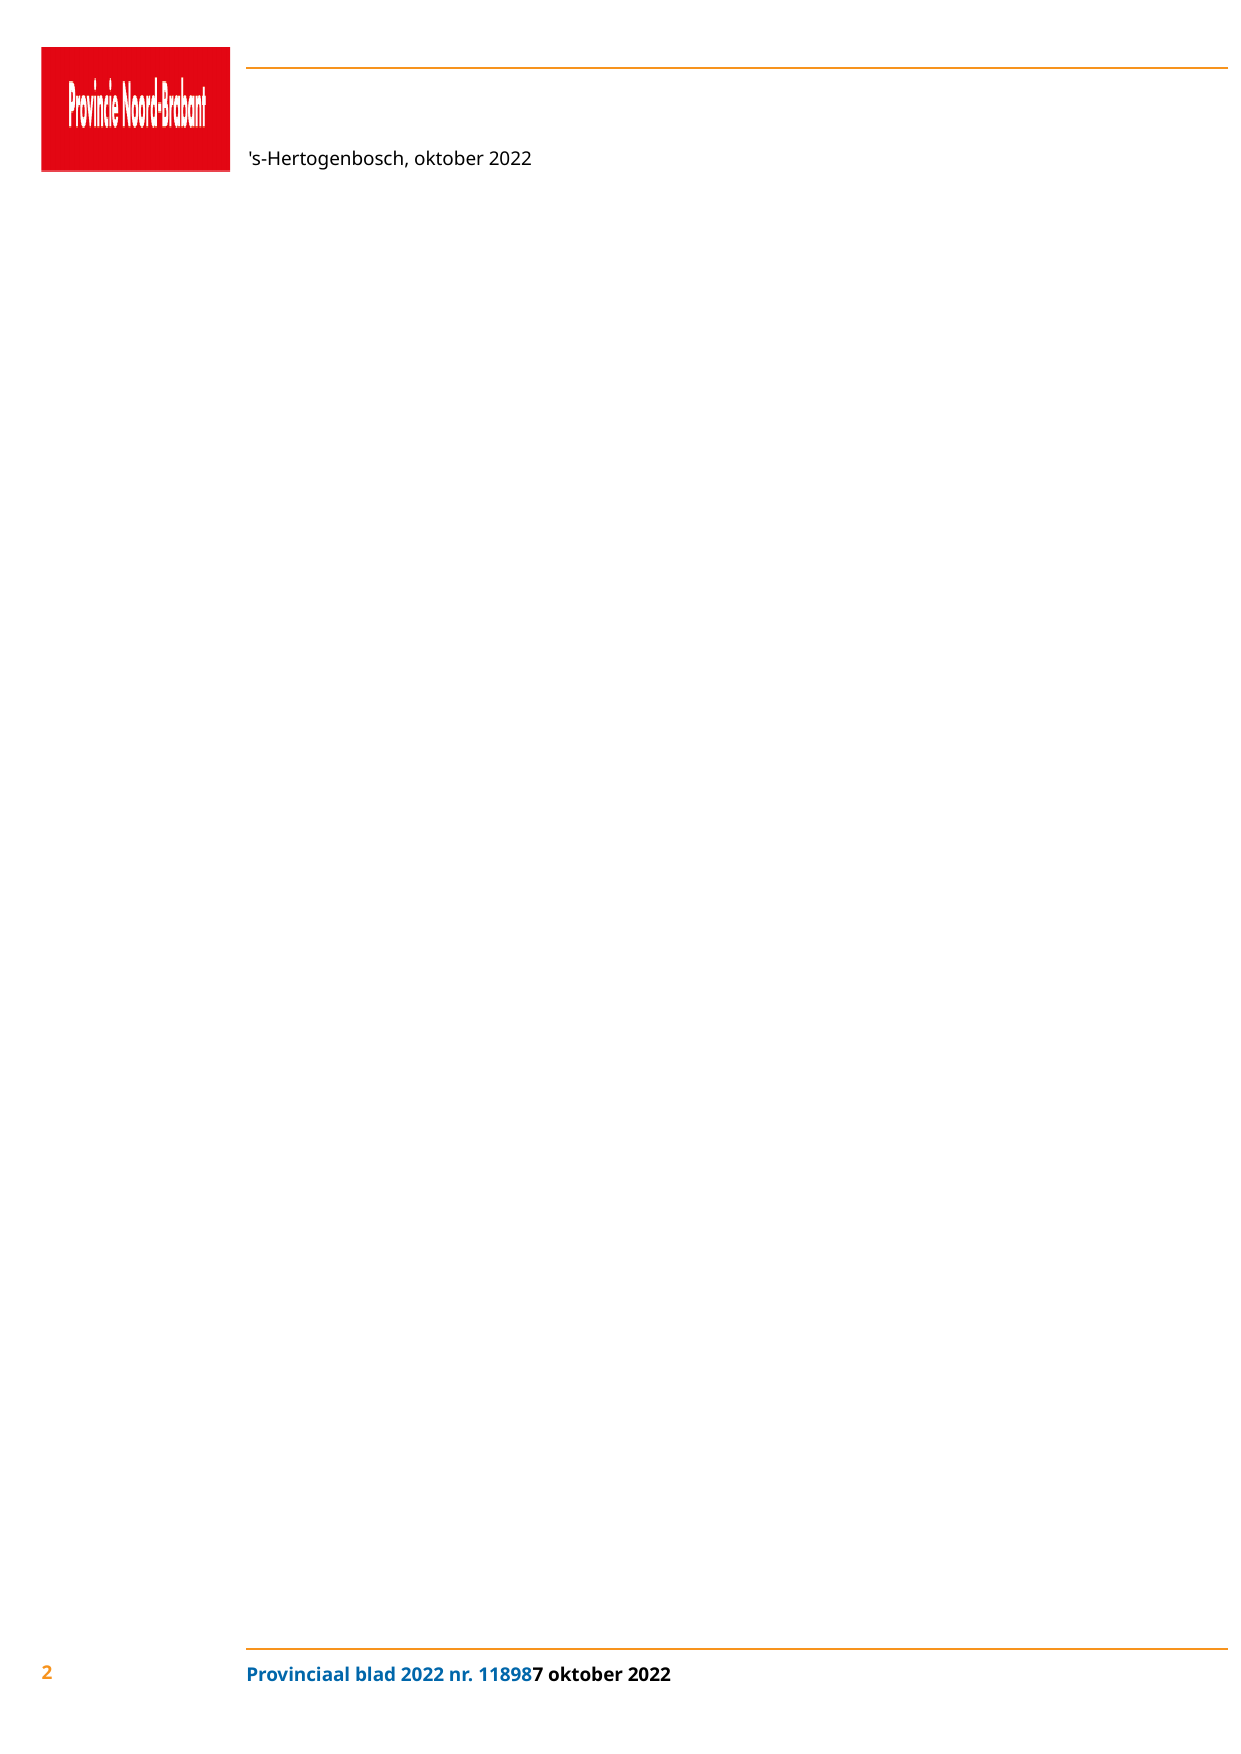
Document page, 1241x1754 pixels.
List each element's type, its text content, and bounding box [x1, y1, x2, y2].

picture [41, 47, 231, 172]
text 's-Hertogenbosch, oktober 2022 [248, 145, 1152, 171]
